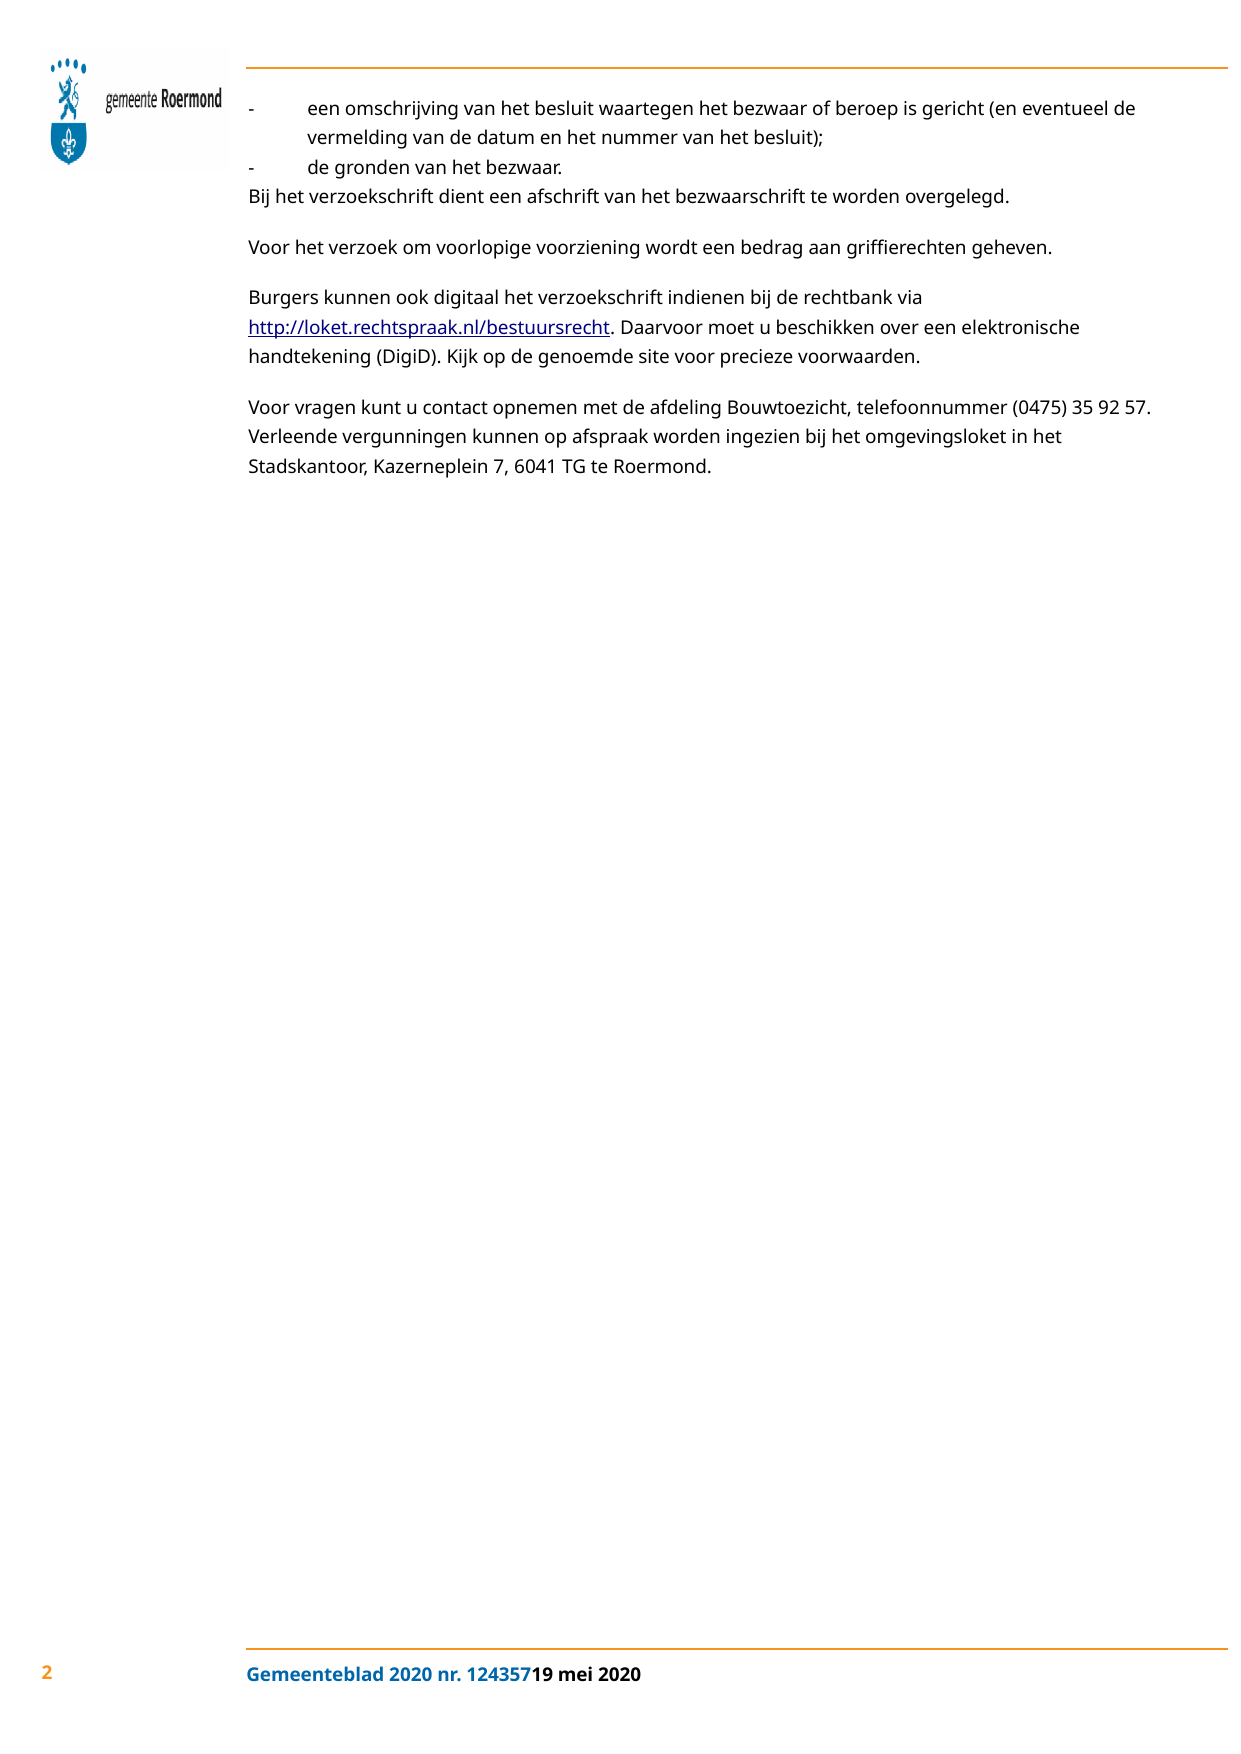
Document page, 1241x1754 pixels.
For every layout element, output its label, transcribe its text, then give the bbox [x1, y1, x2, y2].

text Bij het verzoekschrift dient een afschrift van het bezwaarschrift te worden overgelegd. [248, 183, 1152, 209]
list de gronden van het bezwaar. [248, 154, 1152, 180]
picture [41, 47, 231, 172]
text Voor vragen kunt u contact opnemen met de afdeling Bouwtoezicht, telefoonnummer (0475) 35 92 57. Verleende vergunningen kunnen op afspraak worden ingezien bij het omgevingsloket in het Stadskantoor, Kazerneplein 7, 6041 TG te Roermond. [248, 394, 1152, 479]
list een omschrijving van het besluit waartegen het bezwaar of beroep is gericht (en eventueel de vermelding van de datum en het nummer van het besluit); [248, 95, 1152, 150]
text Burgers kunnen ook digitaal het verzoekschrift indienen bij de rechtbank via http://loket.rechtspraak.nl/bestuursrecht. Daarvoor moet u beschikken over een elektronische handtekening (DigiD). Kijk op de genoemde site voor precieze voorwaarden. [248, 284, 1152, 369]
text Voor het verzoek om voorlopige voorziening wordt een bedrag aan griffierechten geheven. [248, 234, 1152, 260]
